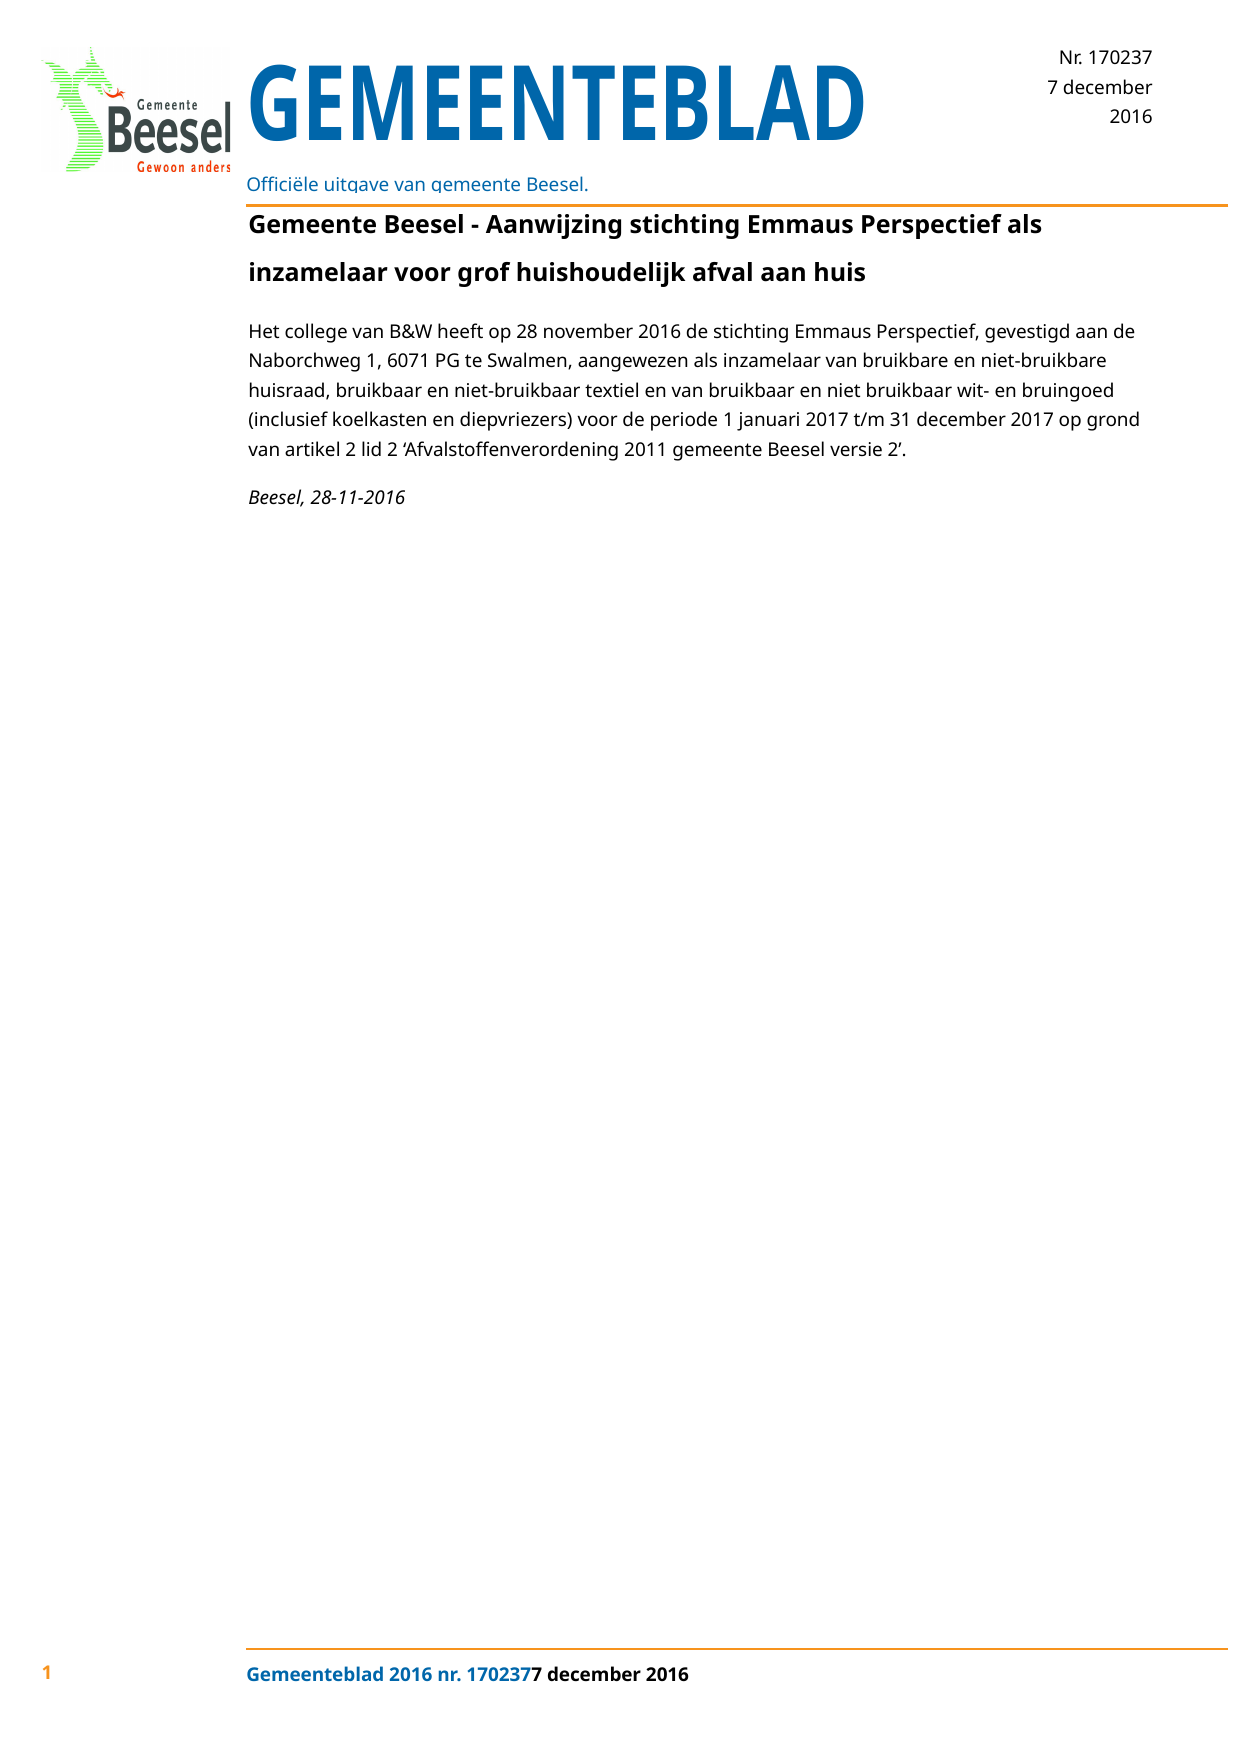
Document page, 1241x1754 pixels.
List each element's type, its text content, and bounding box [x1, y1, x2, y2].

text Beesel, 28-11-2016 [248, 484, 1152, 510]
text Gemeente Beesel - Aanwijzing stichting Emmaus Perspectief als inzamelaar voor grof huishoudelijk afval aan huis [248, 207, 1152, 288]
text Het college van B&W heeft op 28 november 2016 de stichting Emmaus Perspectief, gevestigd aan de Naborchweg 1, 6071 PG te Swalmen, aangewezen als inzamelaar van bruikbare en niet-bruikbare huisraad, bruikbaar en niet-bruikbaar textiel en van bruikbaar en niet bruikbaar wit- en bruingoed (inclusief koelkasten en diepvriezers) voor de periode 1 januari 2017 t/m 31 december 2017 op grond van artikel 2 lid 2 ‘Afvalstoffenverordening 2011 gemeente Beesel versie 2’. [248, 318, 1152, 462]
picture [41, 47, 231, 172]
